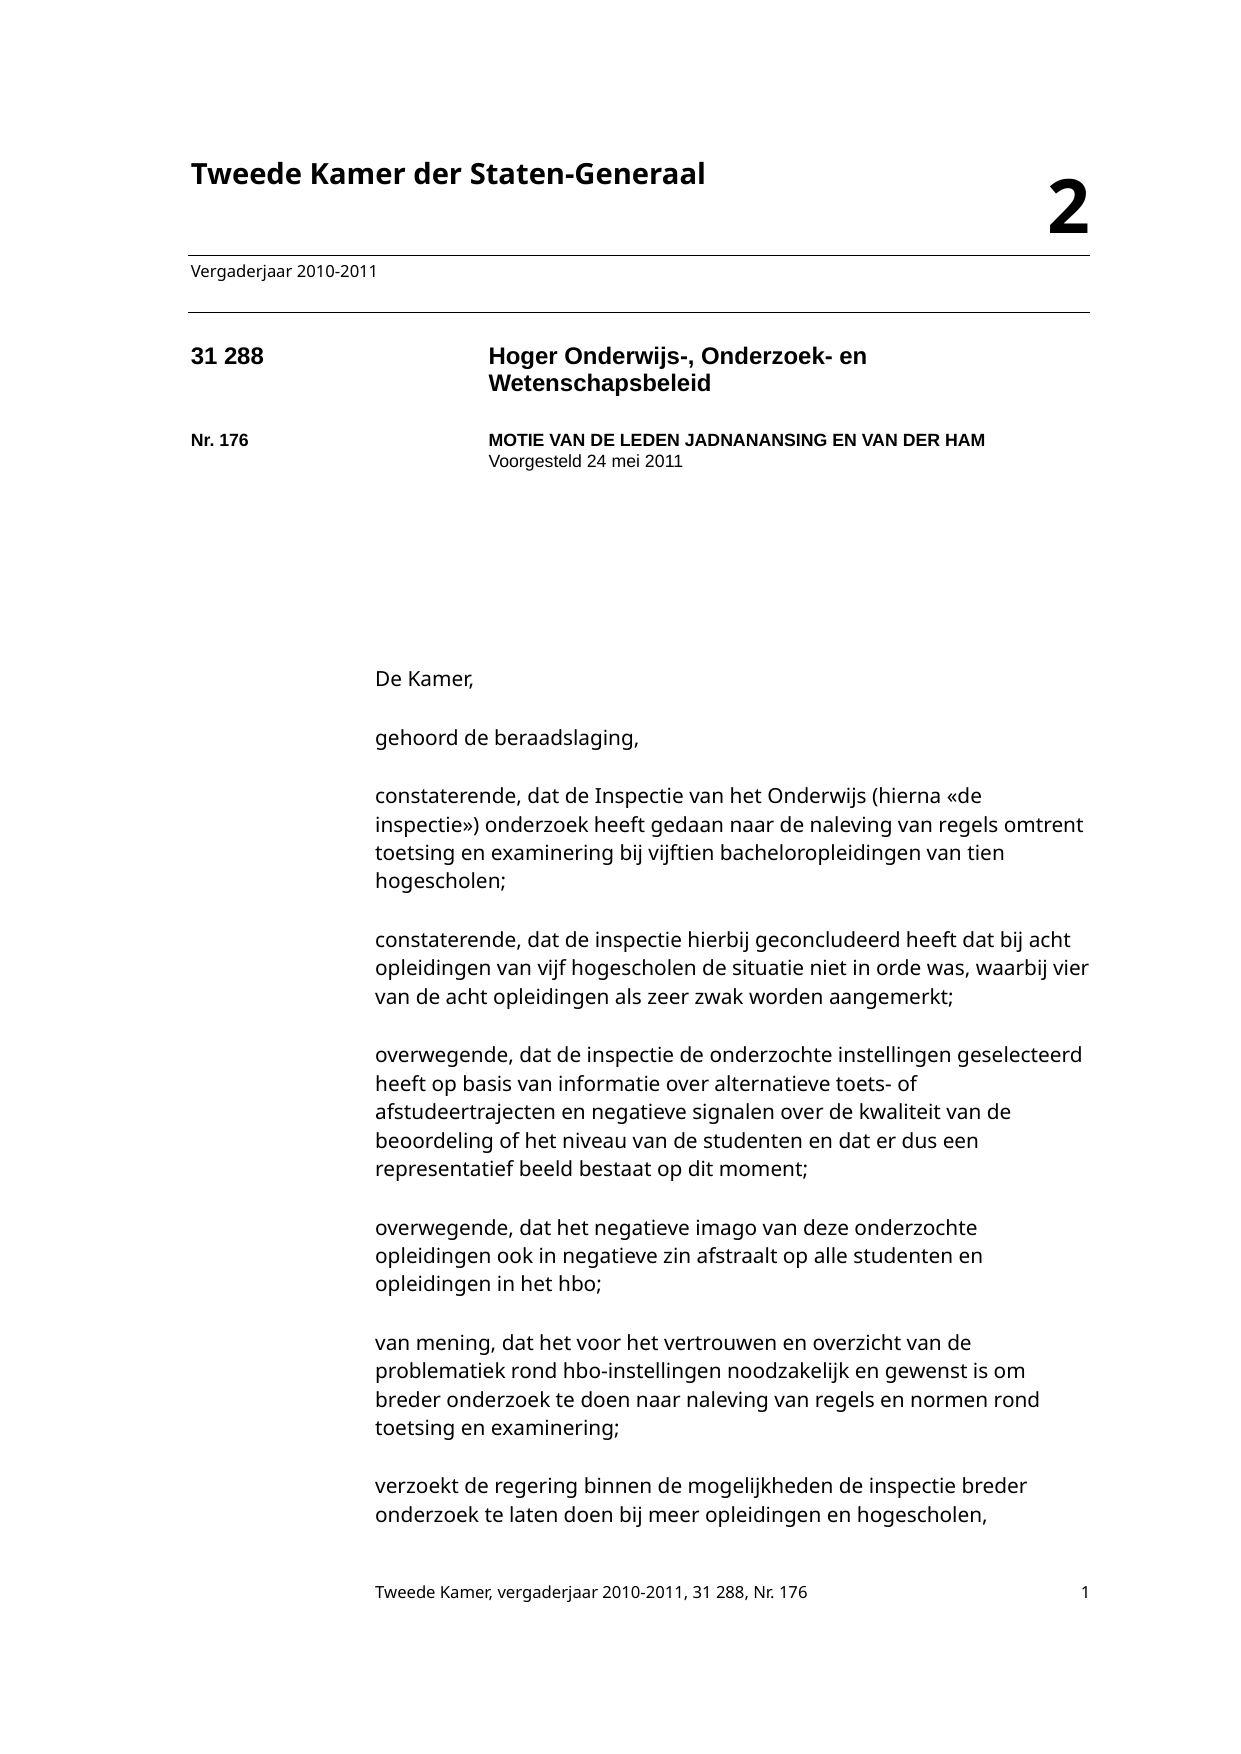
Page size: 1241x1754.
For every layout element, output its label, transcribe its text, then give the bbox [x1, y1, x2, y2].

table_cell [485, 313, 1090, 339]
text overwegende, dat het negatieve imago van deze onderzochte opleidingen ook in negatieve zin afstraalt op alle studenten en opleidingen in het hbo; [375, 1213, 1090, 1298]
text constaterende, dat de Inspectie van het Onderwijs (hierna «de inspectie») onderzoek heeft gedaan naar de naleving van regels omtrent toetsing en examinering bij vijftien bacheloropleidingen van tien hogescholen; [375, 781, 1090, 895]
table_cell 31 288 [188, 339, 485, 427]
text constaterende, dat de inspectie hierbij geconcludeerd heeft dat bij acht opleidingen van vijf hogescholen de situatie niet in orde was, waarbij vier van de acht opleidingen als zeer zwak worden aangemerkt; [375, 925, 1090, 1010]
table_cell [188, 313, 485, 339]
table_cell Vergaderjaar 2010-2011 [188, 256, 485, 312]
text verzoekt de regering binnen de mogelijkheden de inspectie breder onderzoek te laten doen bij meer opleidingen en hogescholen, [375, 1472, 1090, 1528]
text De Kamer, [375, 664, 1090, 693]
table_header 2 [910, 150, 1090, 255]
text gehoord de beraadslaging, [375, 723, 1090, 751]
table_cell MOTIE VAN DE LEDEN JADNANANSING EN VAN DER HAM Voorgesteld 24 mei 2011 [485, 427, 1090, 546]
table_header Tweede Kamer der Staten-Generaal [188, 150, 909, 255]
table_cell Hoger Onderwijs-, Onderzoek- en Wetenschapsbeleid [485, 339, 1090, 427]
text van mening, dat het voor het vertrouwen en overzicht van de problematiek rond hbo-instellingen noodzakelijk en gewenst is om breder onderzoek te doen naar naleving van regels en normen rond toetsing en examinering; [375, 1328, 1090, 1442]
table_cell Nr. 176 [188, 427, 485, 546]
table_cell [485, 256, 1090, 312]
text overwegende, dat de inspectie de onderzochte instellingen geselecteerd heeft op basis van informatie over alternatieve toets- of afstudeertrajecten en negatieve signalen over de kwaliteit van de beoordeling of het niveau van de studenten en dat er dus een representatief beeld bestaat op dit moment; [375, 1040, 1090, 1183]
